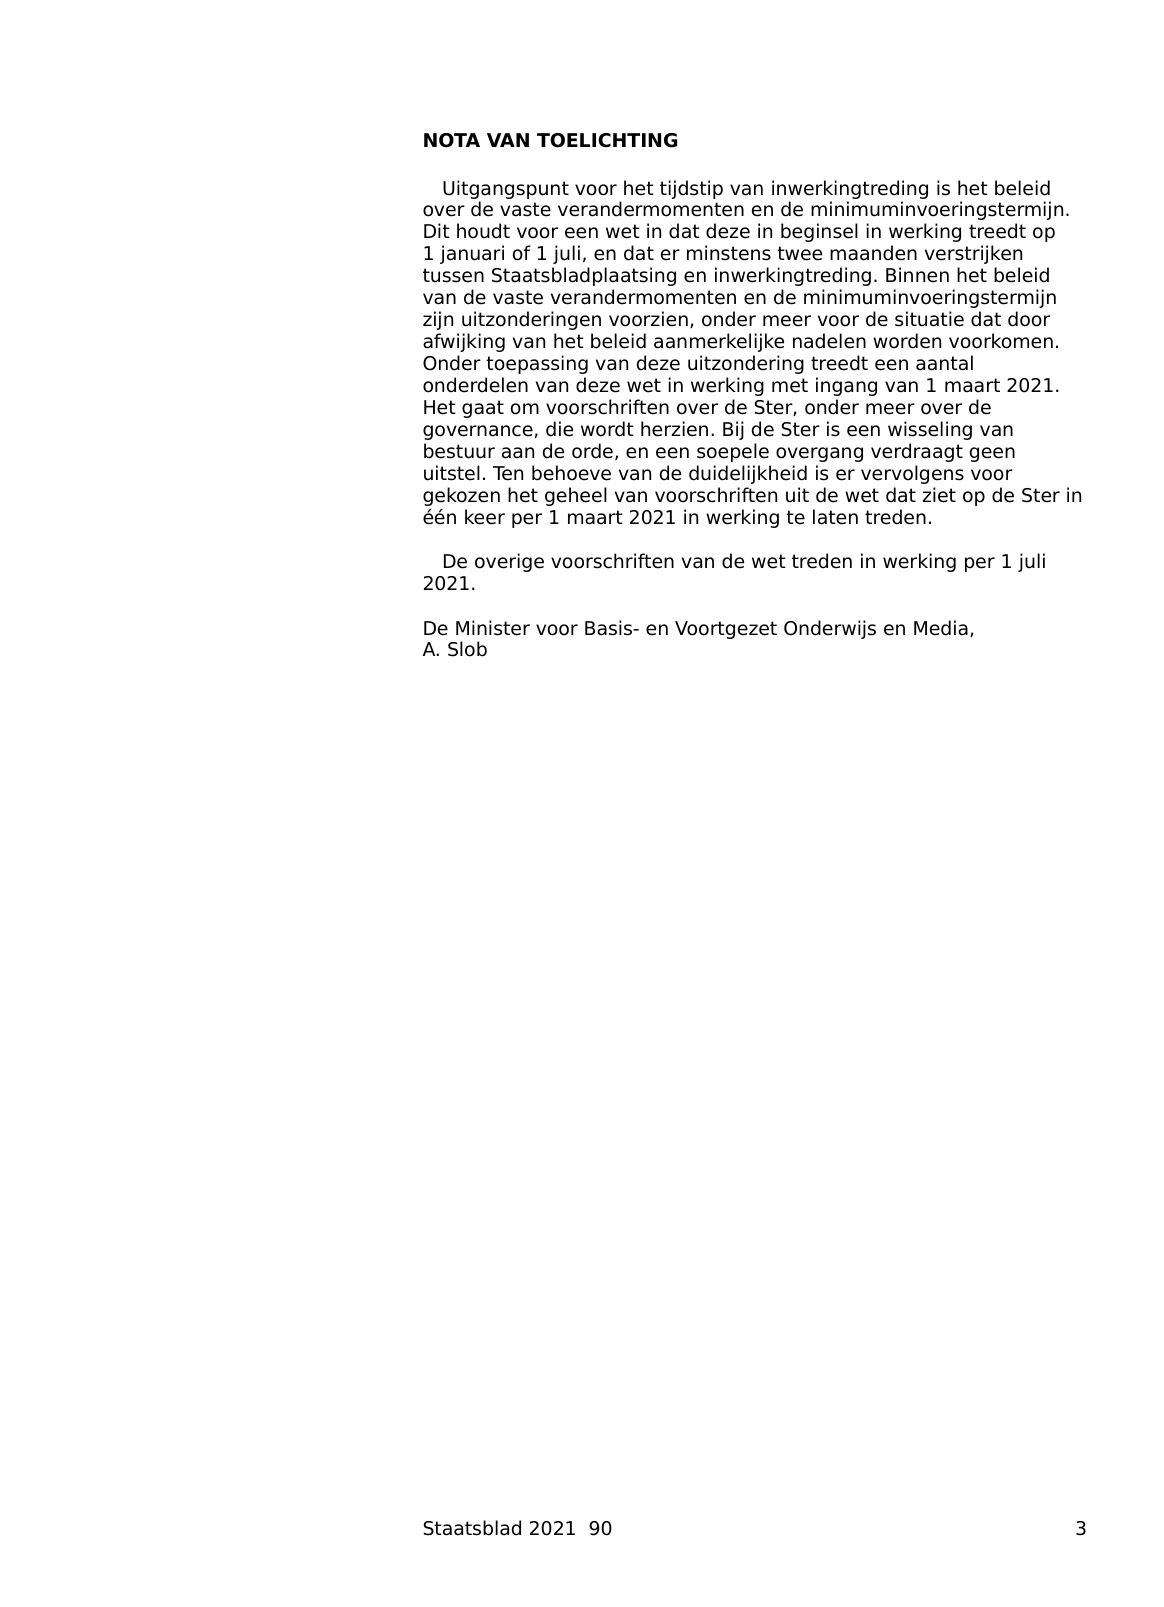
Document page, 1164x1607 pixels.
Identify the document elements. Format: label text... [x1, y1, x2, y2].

text De overige voorschriften van de wet treden in werking per 1 juli 2021. [422, 551, 1087, 595]
text Uitgangspunt voor het tijdstip van inwerkingtreding is het beleid over de vaste verandermomenten en de minimuminvoeringstermijn. Dit houdt voor een wet in dat deze in beginsel in werking treedt op 1 januari of 1 juli, en dat er minstens twee maanden verstrijken tussen Staatsbladplaatsing en inwerkingtreding. Binnen het beleid van de vaste verandermomenten en de minimuminvoeringstermijn zijn uitzonderingen voorzien, onder meer voor de situatie dat door afwijking van het beleid aanmerkelijke nadelen worden voorkomen. Onder toepassing van deze uitzondering treedt een aantal onderdelen van deze wet in werking met ingang van 1 maart 2021. Het gaat om voorschriften over de Ster, onder meer over de governance, die wordt herzien. Bij de Ster is een wisseling van bestuur aan de orde, en een soepele overgang verdraagt geen uitstel. Ten behoeve van de duidelijkheid is er vervolgens voor gekozen het geheel van voorschriften uit de wet dat ziet op de Ster in één keer per 1 maart 2021 in werking te laten treden. [422, 177, 1087, 529]
subtitle NOTA VAN TOELICHTING [422, 130, 1087, 152]
text De Minister voor Basis- en Voortgezet Onderwijs en Media, A. Slob [422, 617, 1087, 661]
